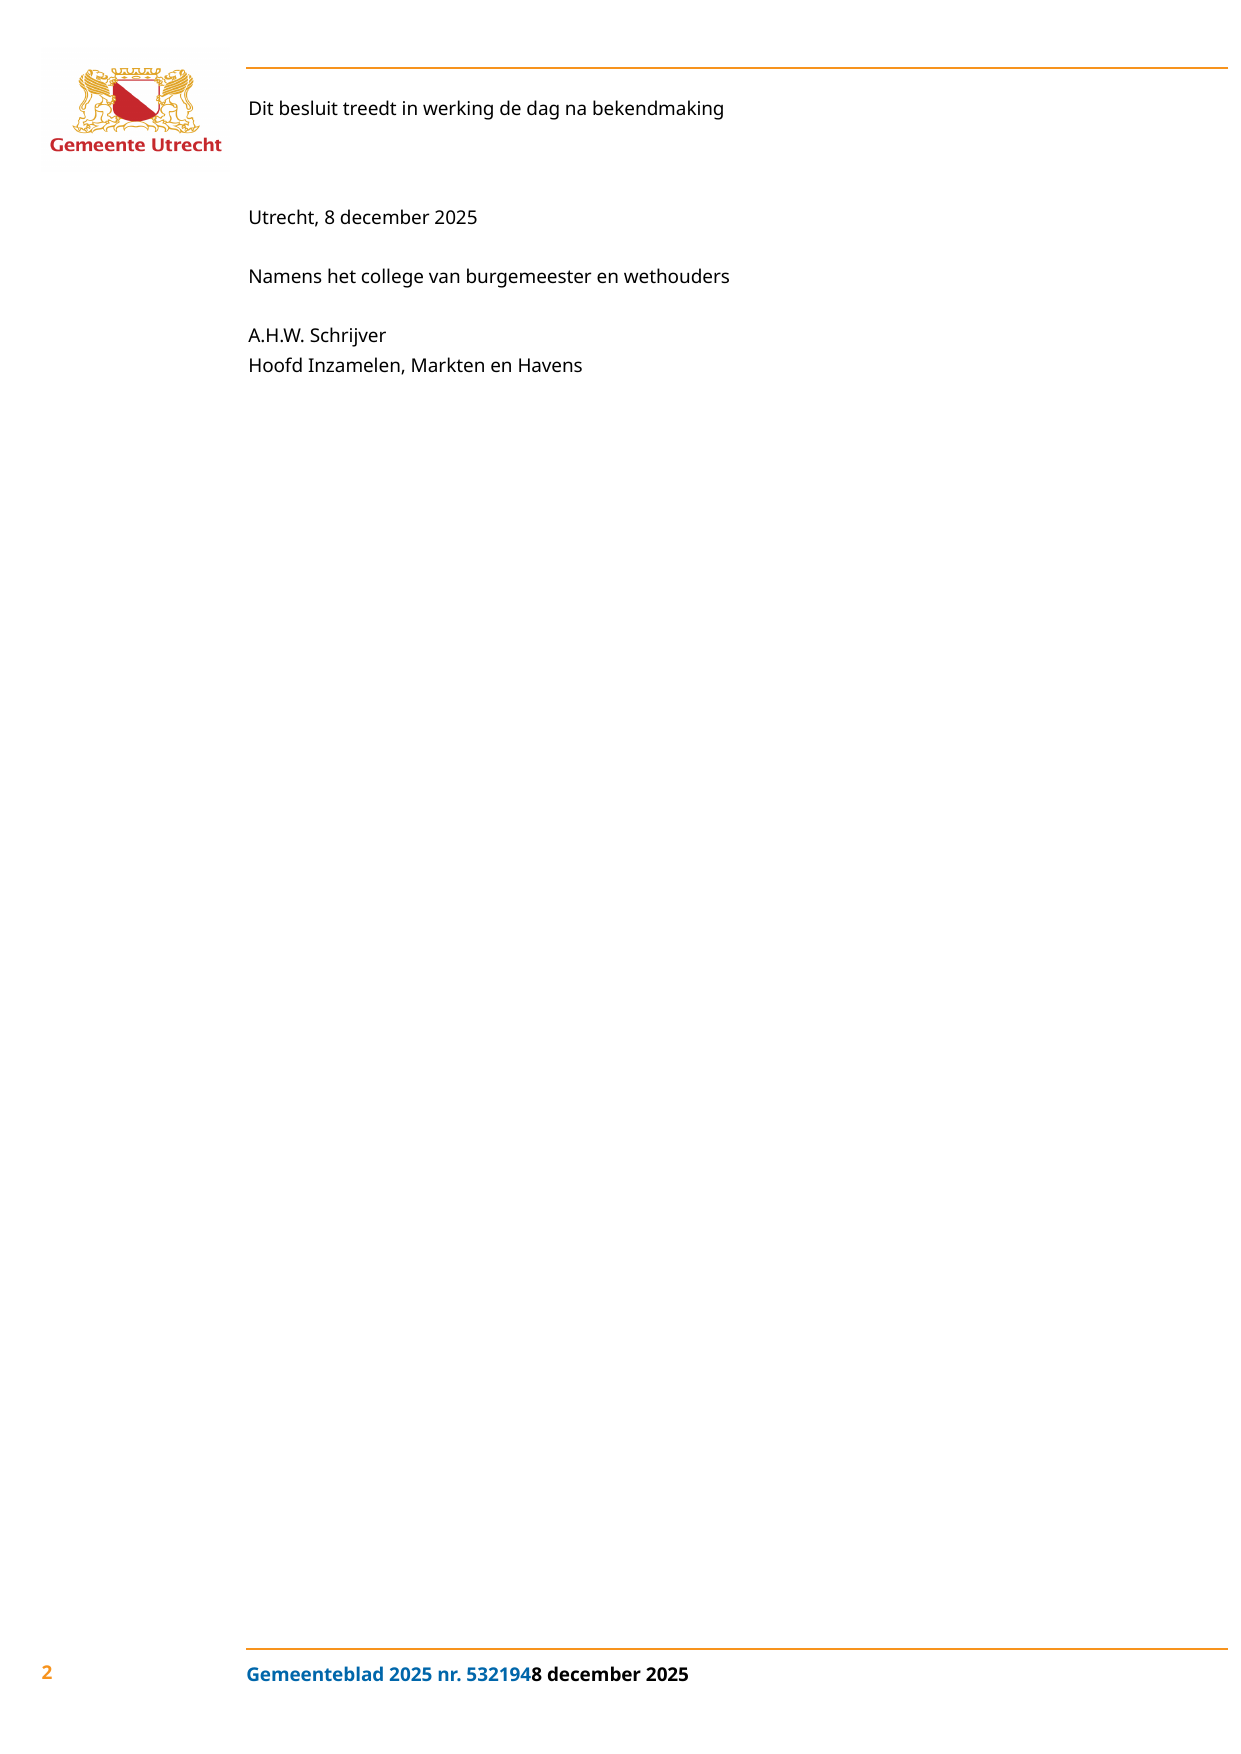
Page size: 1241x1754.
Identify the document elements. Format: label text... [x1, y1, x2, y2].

text Hoofd Inzamelen, Markten en Havens [248, 352, 1152, 378]
text Dit besluit treedt in werking de dag na bekendmaking [248, 95, 1152, 121]
text Utrecht, 8 december 2025 [248, 204, 1152, 230]
picture [41, 47, 231, 172]
text Namens het college van burgemeester en wethouders [248, 263, 1152, 289]
text A.H.W. Schrijver [248, 323, 1152, 348]
